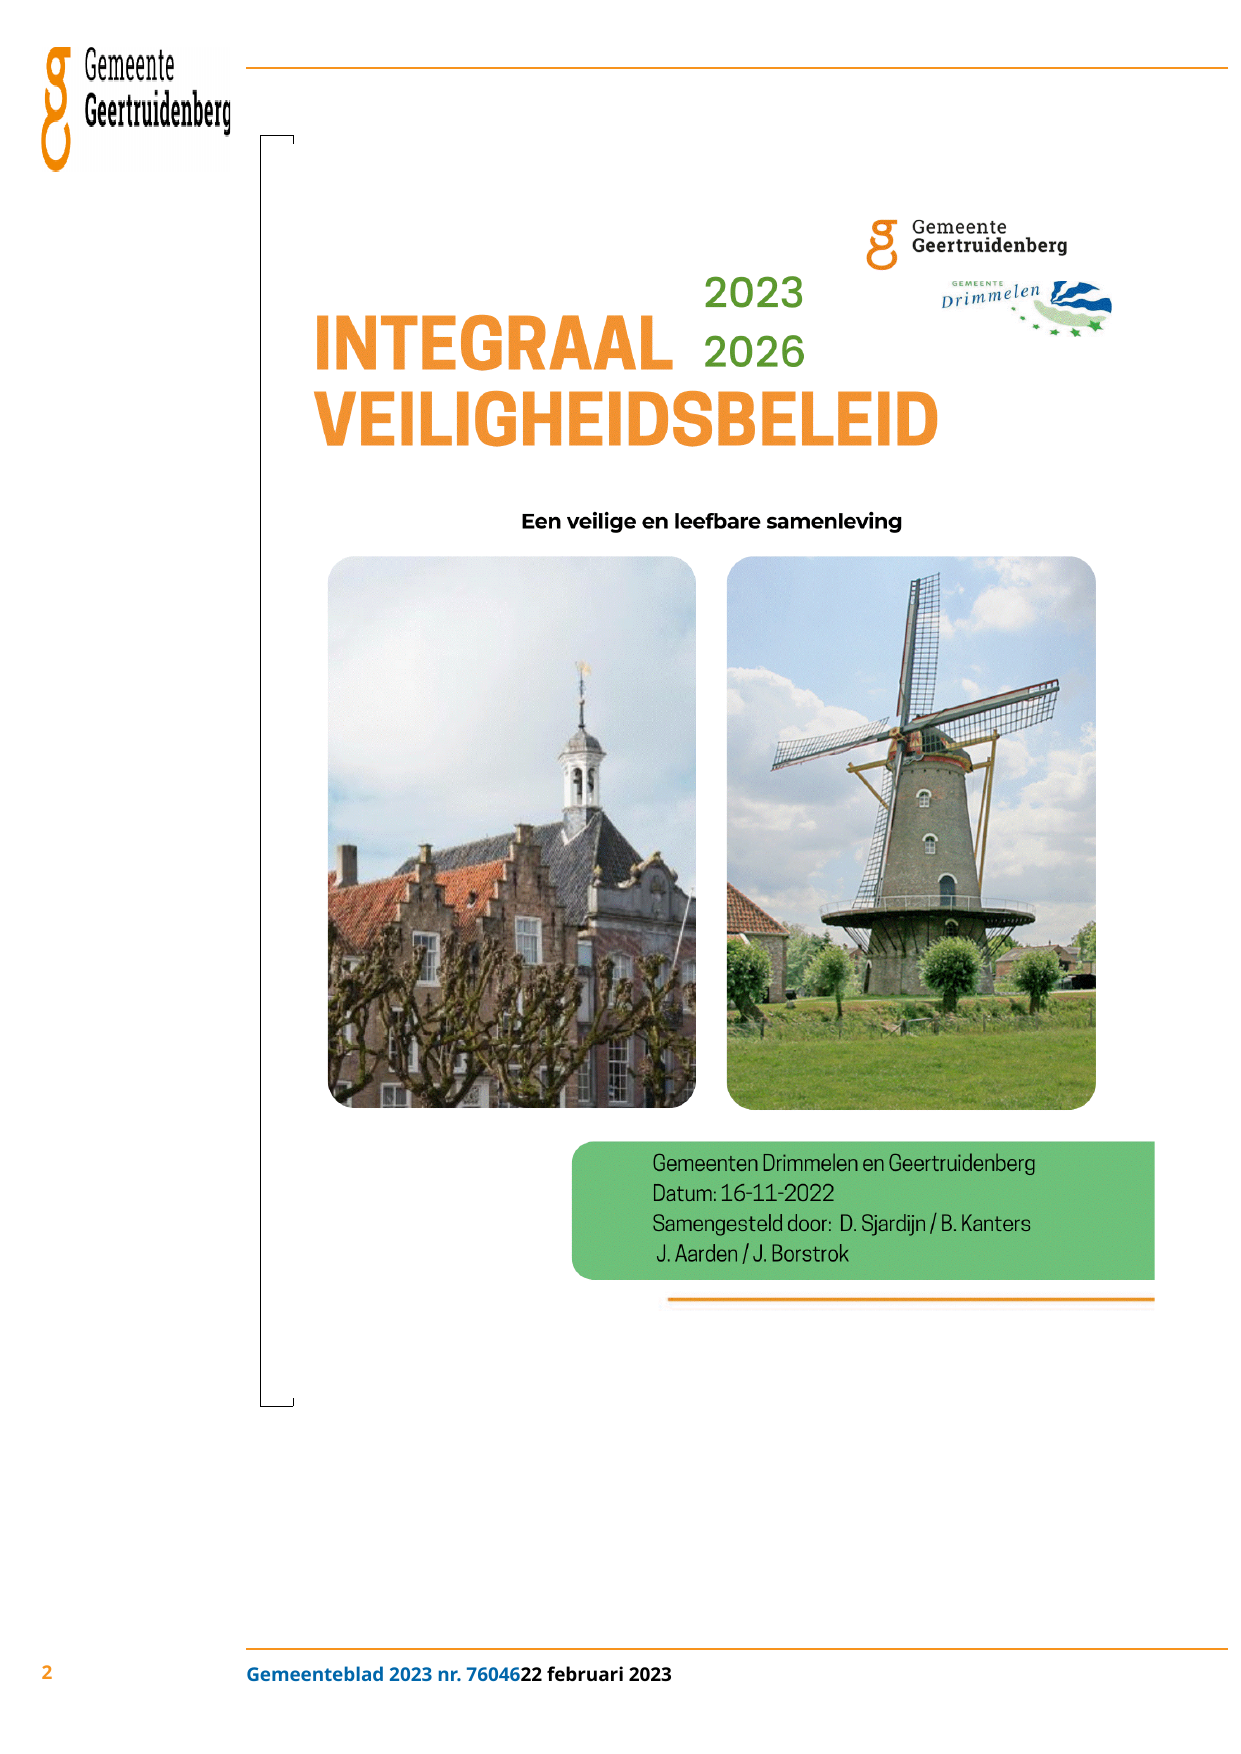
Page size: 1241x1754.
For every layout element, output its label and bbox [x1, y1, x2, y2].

picture [41, 47, 231, 172]
picture [268, 144, 1155, 1398]
